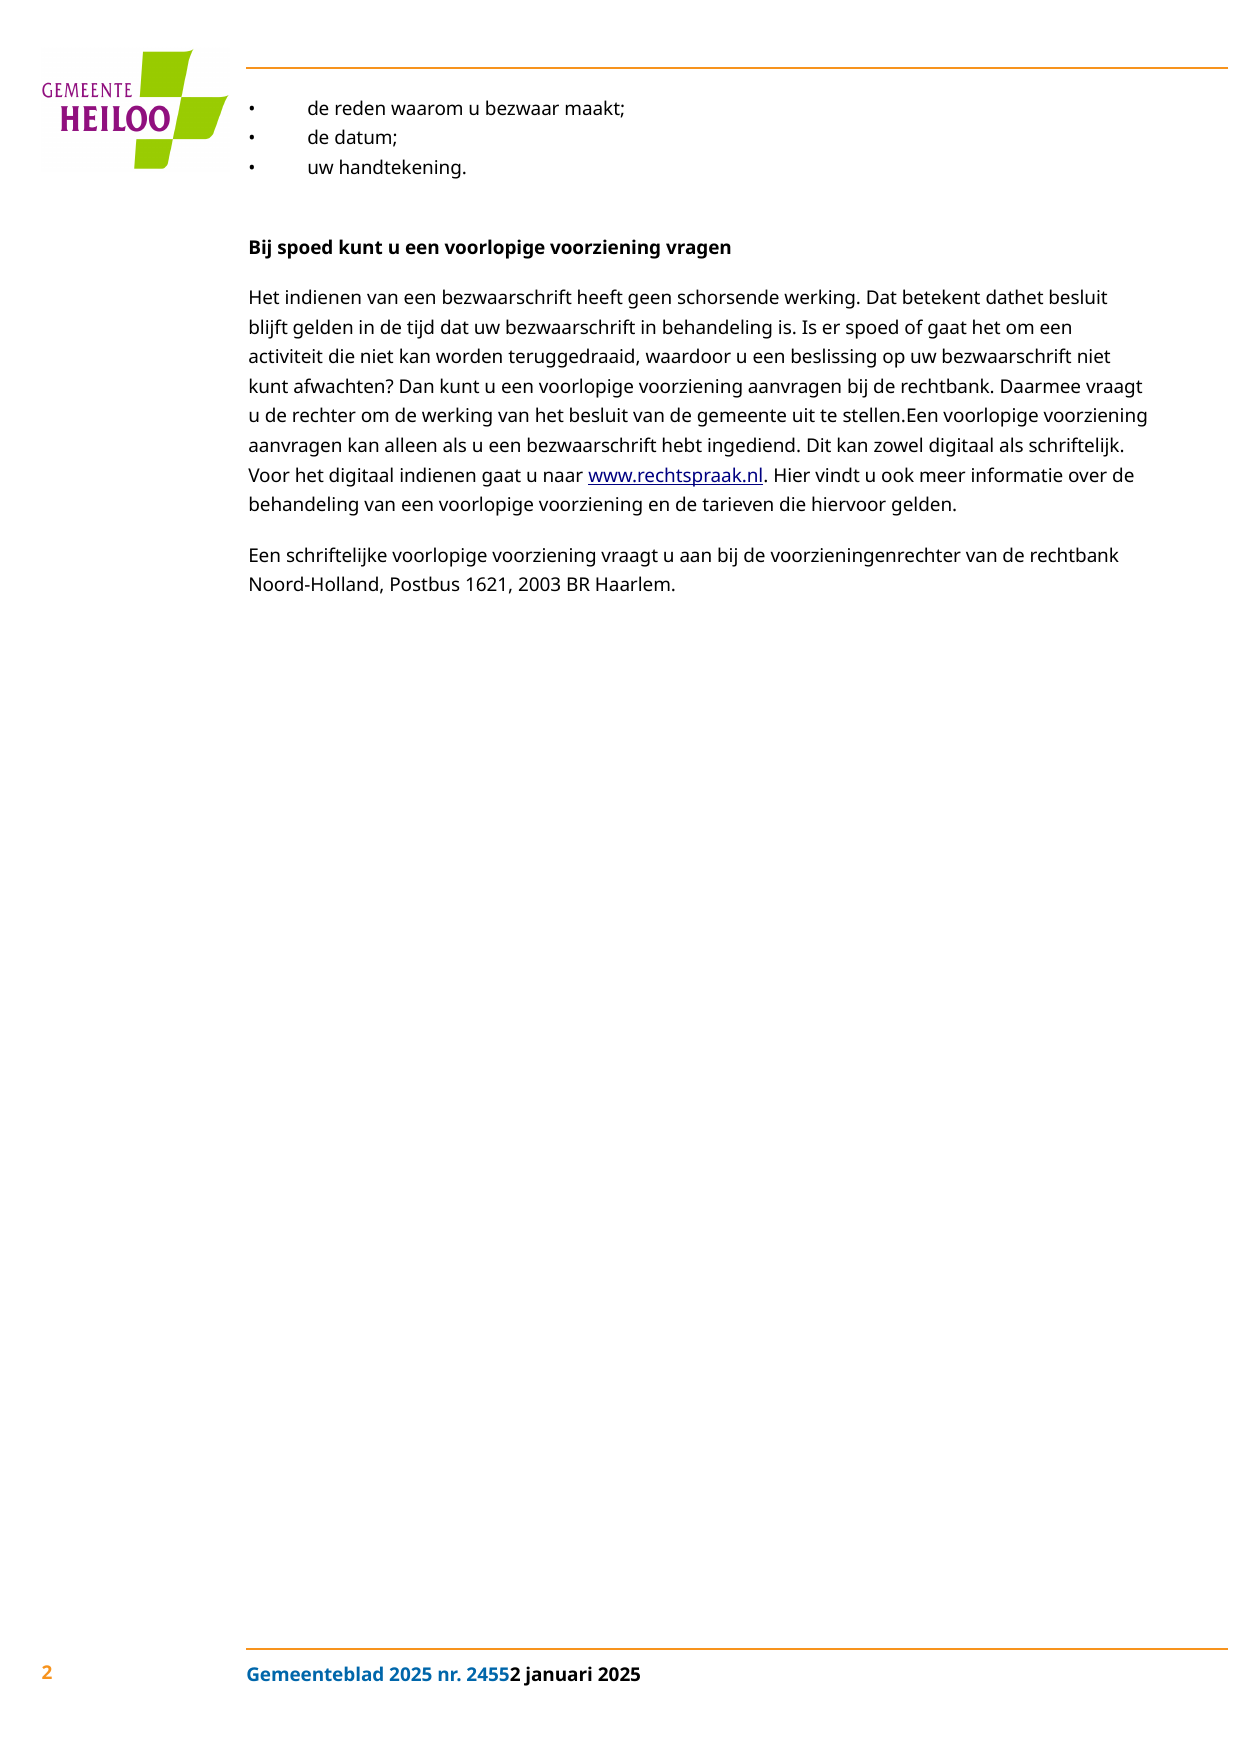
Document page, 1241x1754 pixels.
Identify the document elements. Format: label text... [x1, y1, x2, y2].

list de datum; [248, 124, 1152, 150]
text Het indienen van een bezwaarschrift heeft geen schorsende werking. Dat betekent dathet besluit blijft gelden in de tijd dat uw bezwaarschrift in behandeling is. Is er spoed of gaat het om een activiteit die niet kan worden teruggedraaid, waardoor u een beslissing op uw bezwaarschrift niet kunt afwachten? Dan kunt u een voorlopige voorziening aanvragen bij de rechtbank. Daarmee vraagt u de rechter om de werking van het besluit van de gemeente uit te stellen.Een voorlopige voorziening aanvragen kan alleen als u een bezwaarschrift hebt ingediend. Dit kan zowel digitaal als schriftelijk. Voor het digitaal indienen gaat u naar www.rechtspraak.nl. Hier vindt u ook meer informatie over de behandeling van een voorlopige voorziening en de tarieven die hiervoor gelden. [248, 284, 1152, 517]
text Een schriftelijke voorlopige voorziening vraagt u aan bij de voorzieningenrechter van de rechtbank Noord-Holland, Postbus 1621, 2003 BR Haarlem. [248, 542, 1152, 597]
picture [41, 47, 231, 172]
list uw handtekening. [248, 154, 1152, 180]
text Bij spoed kunt u een voorlopige voorziening vragen [248, 234, 1152, 260]
list de reden waarom u bezwaar maakt; [248, 95, 1152, 121]
